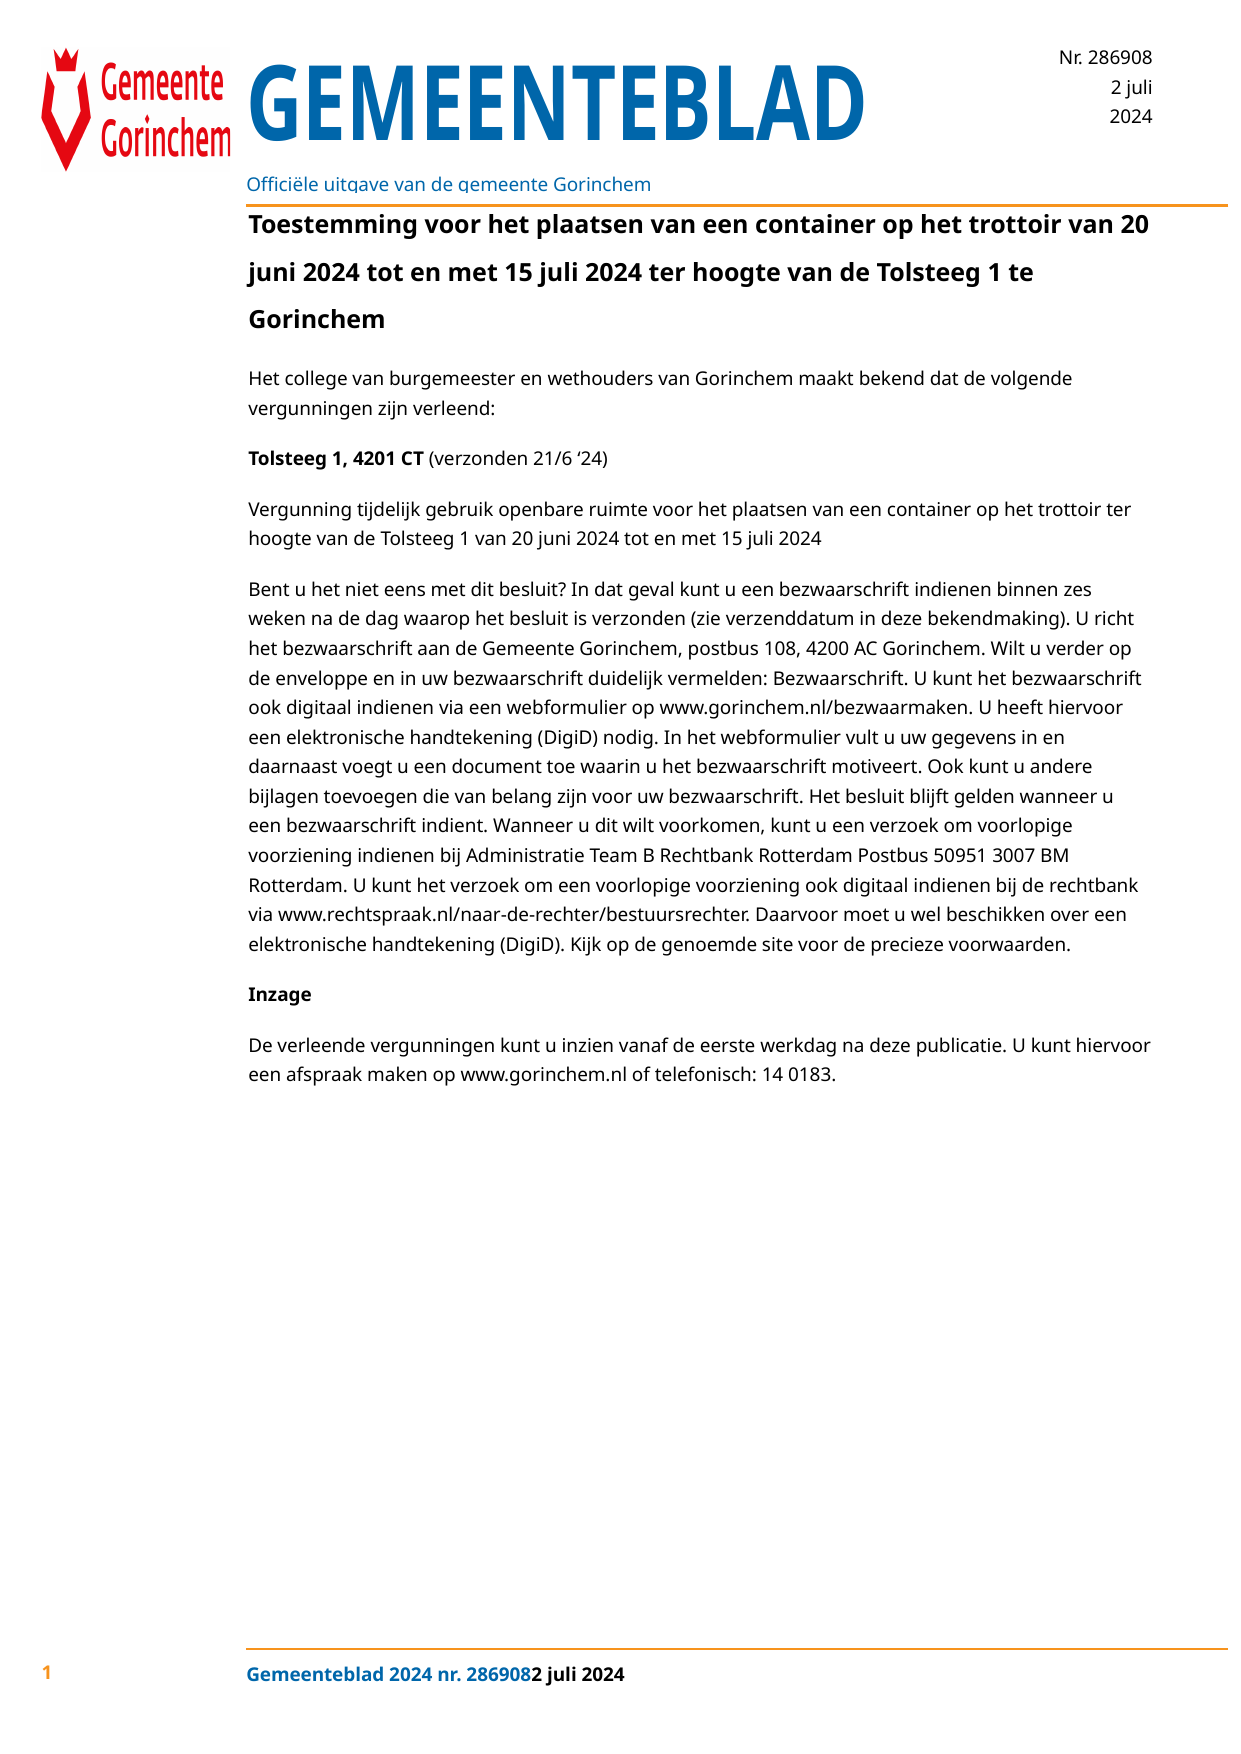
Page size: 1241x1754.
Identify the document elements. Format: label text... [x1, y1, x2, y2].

text Inzage [248, 981, 1152, 1007]
picture [41, 47, 231, 172]
text Bent u het niet eens met dit besluit? In dat geval kunt u een bezwaarschrift indienen binnen zes weken na de dag waarop het besluit is verzonden (zie verzenddatum in deze bekendmaking). U richt het bezwaarschrift aan de Gemeente Gorinchem, postbus 108, 4200 AC Gorinchem. Wilt u verder op de enveloppe en in uw bezwaarschrift duidelijk vermelden: Bezwaarschrift. U kunt het bezwaarschrift ook digitaal indienen via een webformulier op www.gorinchem.nl/bezwaarmaken. U heeft hiervoor een elektronische handtekening (DigiD) nodig. In het webformulier vult u uw gegevens in en daarnaast voegt u een document toe waarin u het bezwaarschrift motiveert. Ook kunt u andere bijlagen toevoegen die van belang zijn voor uw bezwaarschrift. Het besluit blijft gelden wanneer u een bezwaarschrift indient. Wanneer u dit wilt voorkomen, kunt u een verzoek om voorlopige voorziening indienen bij Administratie Team B Rechtbank Rotterdam Postbus 50951 3007 BM Rotterdam. U kunt het verzoek om een voorlopige voorziening ook digitaal indienen bij de rechtbank via www.rechtspraak.nl/naar-de-rechter/bestuursrechter. Daarvoor moet u wel beschikken over een elektronische handtekening (DigiD). Kijk op de genoemde site voor de precieze voorwaarden. [248, 576, 1152, 957]
text Vergunning tijdelijk gebruik openbare ruimte voor het plaatsen van een container op het trottoir ter hoogte van de Tolsteeg 1 van 20 juni 2024 tot en met 15 juli 2024 [248, 496, 1152, 551]
text Toestemming voor het plaatsen van een container op het trottoir van 20 juni 2024 tot en met 15 juli 2024 ter hoogte van de Tolsteeg 1 te Gorinchem [248, 207, 1152, 336]
text Tolsteeg 1, 4201 CT (verzonden 21/6 ‘24) [248, 446, 1152, 471]
text Het college van burgemeester en wethouders van Gorinchem maakt bekend dat de volgende vergunningen zijn verleend: [248, 366, 1152, 421]
text De verleende vergunningen kunt u inzien vanaf de eerste werkdag na deze publicatie. U kunt hiervoor een afspraak maken op www.gorinchem.nl of telefonisch: 14 0183. [248, 1032, 1152, 1087]
